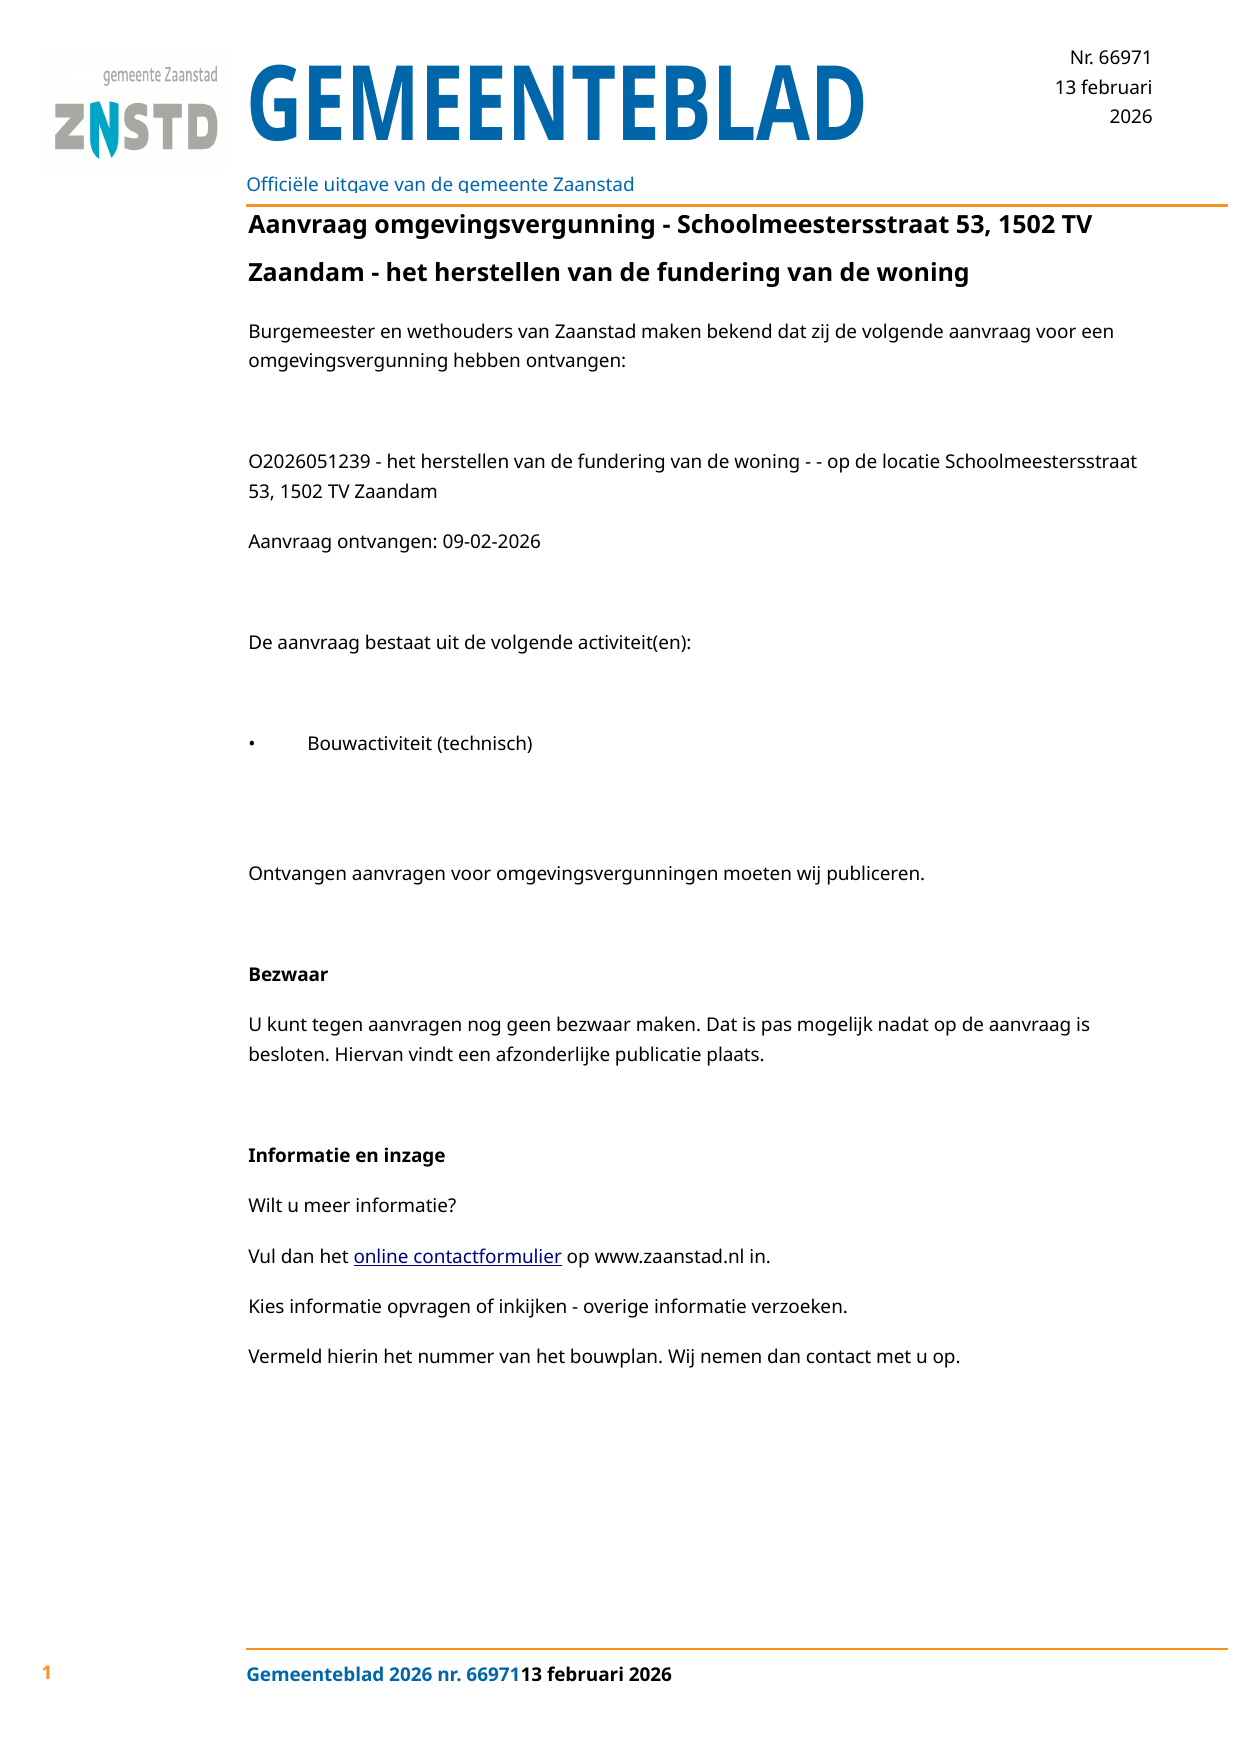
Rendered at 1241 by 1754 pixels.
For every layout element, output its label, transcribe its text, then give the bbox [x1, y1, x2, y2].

text Kies informatie opvragen of inkijken - overige informatie verzoeken. [248, 1293, 1152, 1319]
text U kunt tegen aanvragen nog geen bezwaar maken. Dat is pas mogelijk nadat op de aanvraag is besloten. Hiervan vindt een afzonderlijke publicatie plaats. [248, 1012, 1152, 1067]
picture [41, 47, 231, 172]
text Informatie en inzage [248, 1142, 1152, 1168]
list Bouwactiviteit (technisch) [248, 730, 1152, 756]
text O2026051239 - het herstellen van de fundering van de woning - - op de locatie Schoolmeestersstraat 53, 1502 TV Zaandam [248, 448, 1152, 504]
text Burgemeester en wethouders van Zaanstad maken bekend dat zij de volgende aanvraag voor een omgevingsvergunning hebben ontvangen: [248, 318, 1152, 373]
text Ontvangen aanvragen voor omgevingsvergunningen moeten wij publiceren. [248, 860, 1152, 886]
text De aanvraag bestaat uit de volgende activiteit(en): [248, 629, 1152, 655]
text Aanvraag ontvangen: 09-02-2026 [248, 528, 1152, 554]
text Wilt u meer informatie? [248, 1192, 1152, 1218]
text Aanvraag omgevingsvergunning - Schoolmeestersstraat 53, 1502 TV Zaandam - het herstellen van de fundering van de woning [248, 207, 1152, 288]
text Vermeld hierin het nummer van het bouwplan. Wij nemen dan contact met u op. [248, 1344, 1152, 1369]
text Vul dan het online contactformulier op www.zaanstad.nl in. [248, 1243, 1152, 1269]
text Bezwaar [248, 961, 1152, 987]
